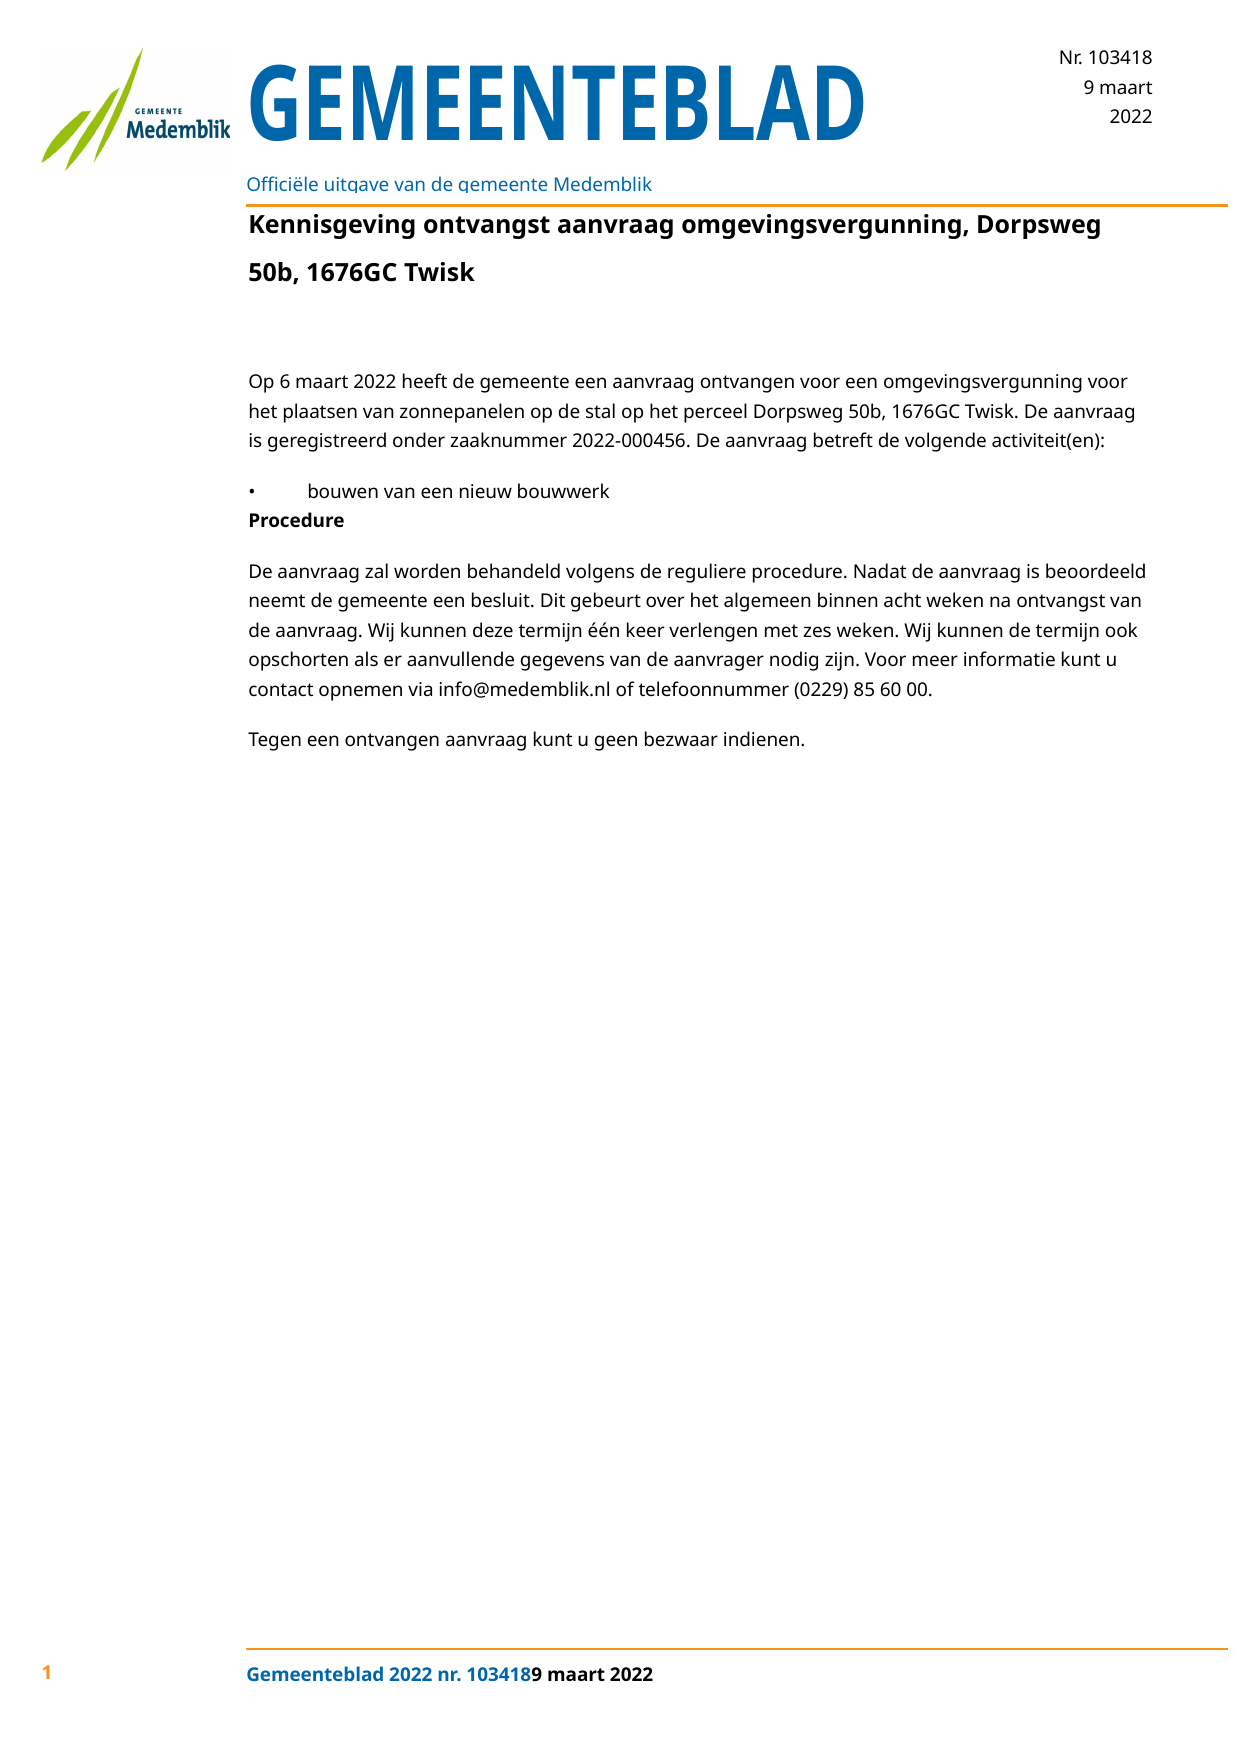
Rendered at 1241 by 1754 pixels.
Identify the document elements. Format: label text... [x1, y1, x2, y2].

picture [41, 47, 231, 172]
list bouwen van een nieuw bouwwerk [248, 478, 1152, 504]
text Procedure [248, 507, 1152, 533]
text Kennisgeving ontvangst aanvraag omgevingsvergunning, Dorpsweg 50b, 1676GC Twisk [248, 207, 1152, 288]
text Tegen een ontvangen aanvraag kunt u geen bezwaar indienen. [248, 727, 1152, 752]
text Op 6 maart 2022 heeft de gemeente een aanvraag ontvangen voor een omgevingsvergunning voor het plaatsen van zonnepanelen op de stal op het perceel Dorpsweg 50b, 1676GC Twisk. De aanvraag is geregistreerd onder zaaknummer 2022-000456. De aanvraag betreft de volgende activiteit(en): [248, 368, 1152, 453]
text De aanvraag zal worden behandeld volgens de reguliere procedure. Nadat de aanvraag is beoordeeld neemt de gemeente een besluit. Dit gebeurt over het algemeen binnen acht weken na ontvangst van de aanvraag. Wij kunnen deze termijn één keer verlengen met zes weken. Wij kunnen de termijn ook opschorten als er aanvullende gegevens van de aanvrager nodig zijn. Voor meer informatie kunt u contact opnemen via info@medemblik.nl of telefoonnummer (0229) 85 60 00. [248, 558, 1152, 702]
